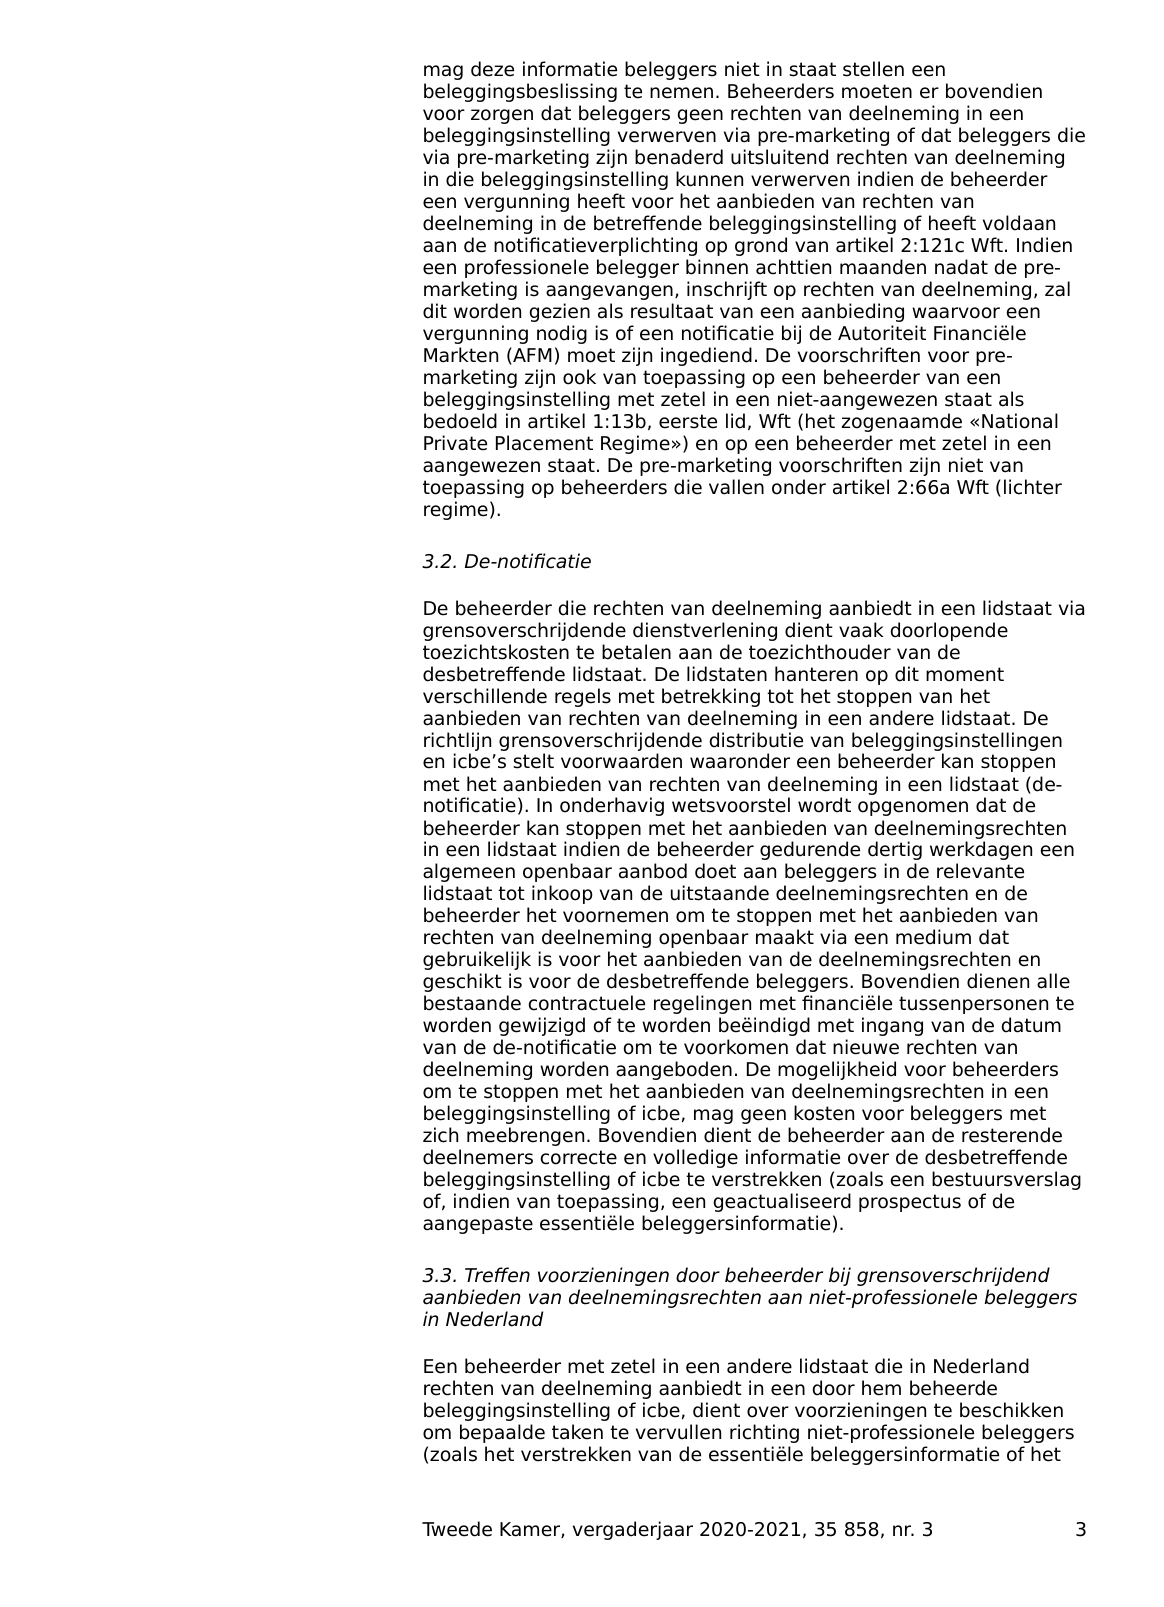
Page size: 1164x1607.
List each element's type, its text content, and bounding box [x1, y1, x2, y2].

text Een beheerder met zetel in een andere lidstaat die in Nederland rechten van deelneming aanbiedt in een door hem beheerde beleggingsinstelling of icbe, dient over voorzieningen te beschikken om bepaalde taken te vervullen richting niet-professionele beleggers (zoals het verstrekken van de essentiële beleggersinformatie of het [422, 1356, 1087, 1466]
subtitle 3.3. Treffen voorzieningen door beheerder bij grensoverschrijdend aanbieden van deelnemingsrechten aan niet-professionele beleggers in Nederland [422, 1265, 1087, 1331]
text De beheerder die rechten van deelneming aanbiedt in een lidstaat via grensoverschrijdende dienstverlening dient vaak doorlopende toezichtskosten te betalen aan de toezichthouder van de desbetreffende lidstaat. De lidstaten hanteren op dit moment verschillende regels met betrekking tot het stoppen van het aanbieden van rechten van deelneming in een andere lidstaat. De richtlijn grensoverschrijdende distributie van beleggingsinstellingen en icbe’s stelt voorwaarden waaronder een beheerder kan stoppen met het aanbieden van rechten van deelneming in een lidstaat (de-notificatie). In onderhavig wetsvoorstel wordt opgenomen dat de beheerder kan stoppen met het aanbieden van deelnemingsrechten in een lidstaat indien de beheerder gedurende dertig werkdagen een algemeen openbaar aanbod doet aan beleggers in de relevante lidstaat tot inkoop van de uitstaande deelnemingsrechten en de beheerder het voornemen om te stoppen met het aanbieden van rechten van deelneming openbaar maakt via een medium dat gebruikelijk is voor het aanbieden van de deelnemingsrechten en geschikt is voor de desbetreffende beleggers. Bovendien dienen alle bestaande contractuele regelingen met financiële tussenpersonen te worden gewijzigd of te worden beëindigd met ingang van de datum van de de-notificatie om te voorkomen dat nieuwe rechten van deelneming worden aangeboden. De mogelijkheid voor beheerders om te stoppen met het aanbieden van deelnemingsrechten in een beleggingsinstelling of icbe, mag geen kosten voor beleggers met zich meebrengen. Bovendien dient de beheerder aan de resterende deelnemers correcte en volledige informatie over de desbetreffende beleggingsinstelling of icbe te verstrekken (zoals een bestuursverslag of, indien van toepassing, een geactualiseerd prospectus of de aangepaste essentiële beleggersinformatie). [422, 598, 1087, 1235]
subtitle 3.2. De-notificatie [422, 551, 1087, 573]
text mag deze informatie beleggers niet in staat stellen een beleggingsbeslissing te nemen. Beheerders moeten er bovendien voor zorgen dat beleggers geen rechten van deelneming in een beleggingsinstelling verwerven via pre-marketing of dat beleggers die via pre-marketing zijn benaderd uitsluitend rechten van deelneming in die beleggingsinstelling kunnen verwerven indien de beheerder een vergunning heeft voor het aanbieden van rechten van deelneming in de betreffende beleggingsinstelling of heeft voldaan aan de notificatieverplichting op grond van artikel 2:121c Wft. Indien een professionele belegger binnen achttien maanden nadat de pre-marketing is aangevangen, inschrijft op rechten van deelneming, zal dit worden gezien als resultaat van een aanbieding waarvoor een vergunning nodig is of een notificatie bij de Autoriteit Financiële Markten (AFM) moet zijn ingediend. De voorschriften voor pre-marketing zijn ook van toepassing op een beheerder van een beleggingsinstelling met zetel in een niet-aangewezen staat als bedoeld in artikel 1:13b, eerste lid, Wft (het zogenaamde «National Private Placement Regime») en op een beheerder met zetel in een aangewezen staat. De pre-marketing voorschriften zijn niet van toepassing op beheerders die vallen onder artikel 2:66a Wft (lichter regime). [422, 59, 1087, 521]
